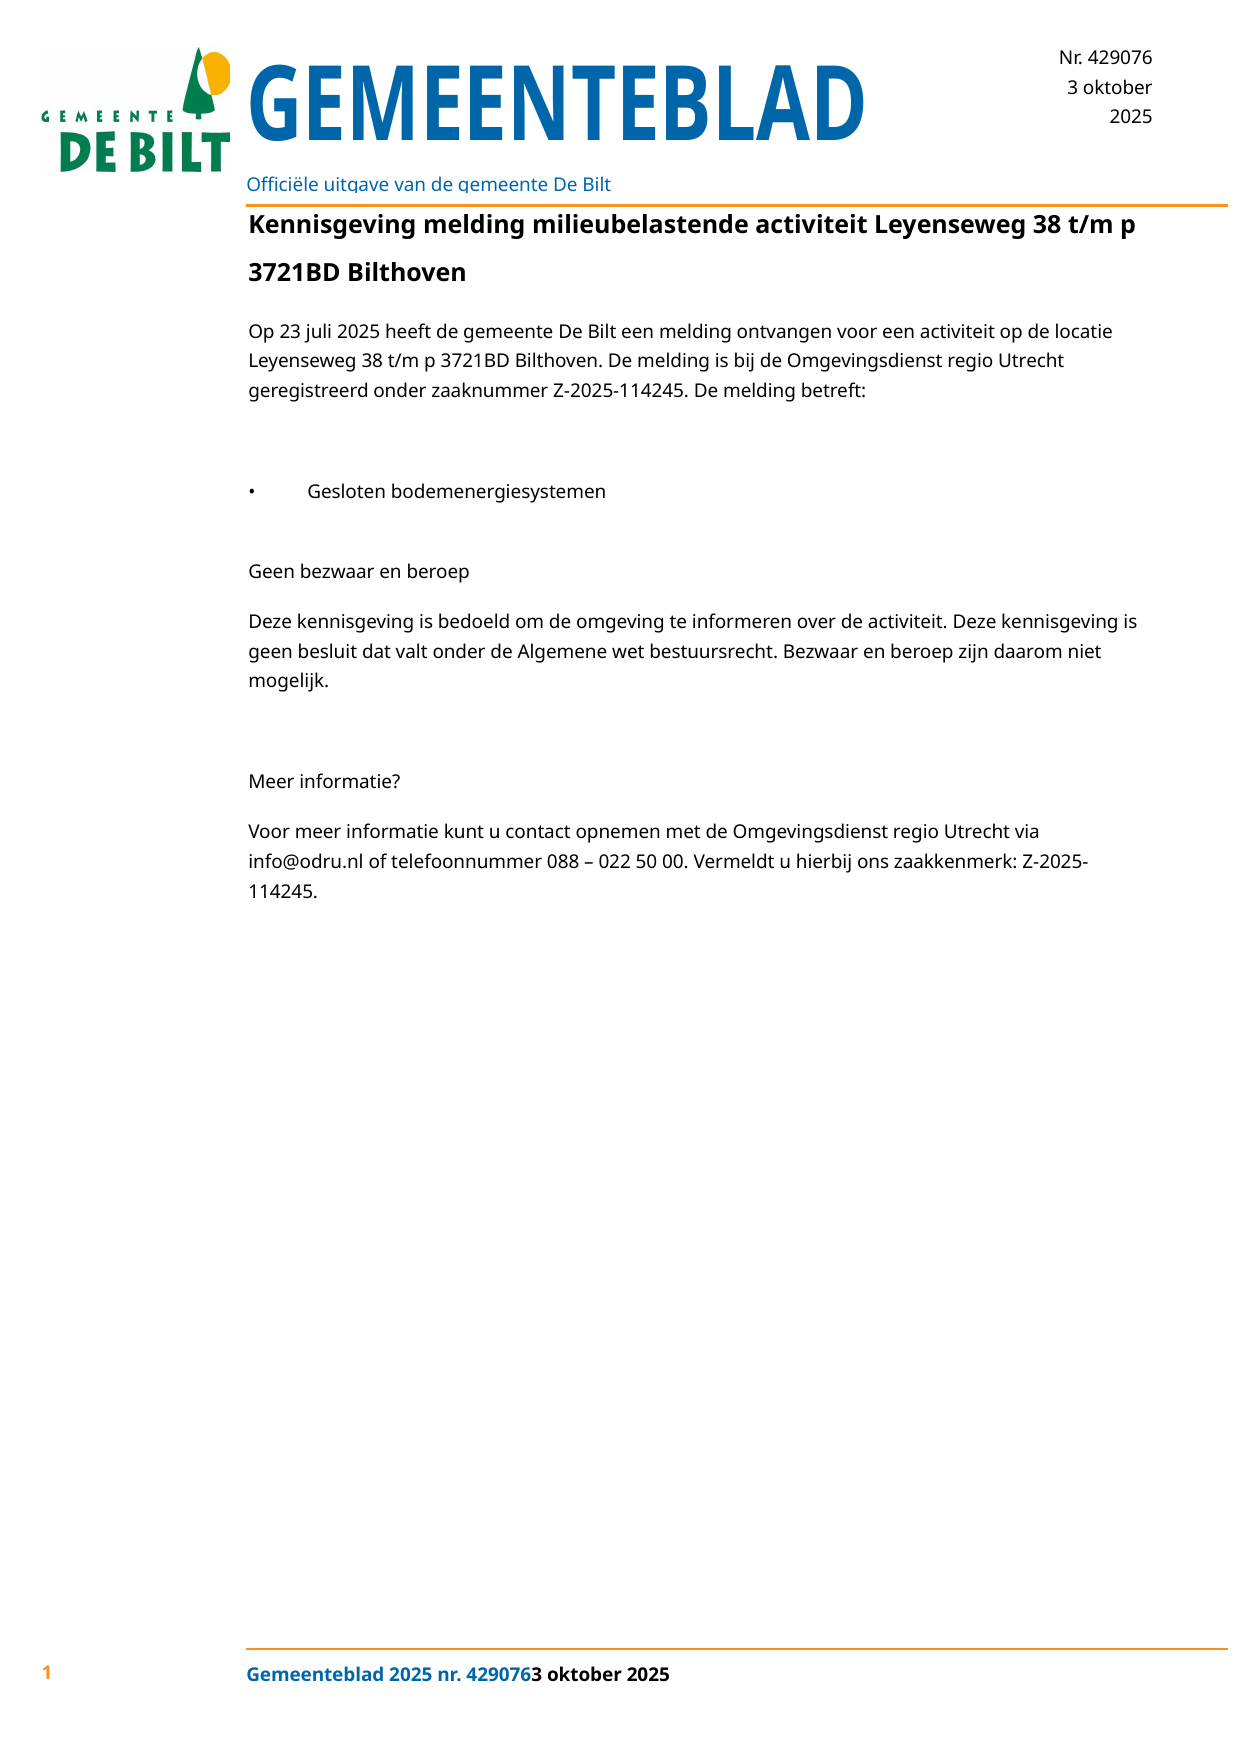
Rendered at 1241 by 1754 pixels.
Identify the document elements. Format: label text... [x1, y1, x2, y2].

text Voor meer informatie kunt u contact opnemen met de Omgevingsdienst regio Utrecht via info@odru.nl of telefoonnummer 088 – 022 50 00. Vermeldt u hierbij ons zaakkenmerk: Z-2025-114245. [248, 819, 1152, 904]
text Geen bezwaar en beroep [248, 558, 1152, 584]
text Kennisgeving melding milieubelastende activiteit Leyenseweg 38 t/m p 3721BD Bilthoven [248, 207, 1152, 288]
text Deze kennisgeving is bedoeld om de omgeving te informeren over de activiteit. Deze kennisgeving is geen besluit dat valt onder de Algemene wet bestuursrecht. Bezwaar en beroep zijn daarom niet mogelijk. [248, 608, 1152, 693]
picture [41, 47, 231, 172]
list Gesloten bodemenergiesystemen [248, 478, 1152, 504]
text Op 23 juli 2025 heeft de gemeente De Bilt een melding ontvangen voor een activiteit op de locatie Leyenseweg 38 t/m p 3721BD Bilthoven. De melding is bij de Omgevingsdienst regio Utrecht geregistreerd onder zaaknummer Z-2025-114245. De melding betreft: [248, 318, 1152, 403]
text Meer informatie? [248, 768, 1152, 794]
